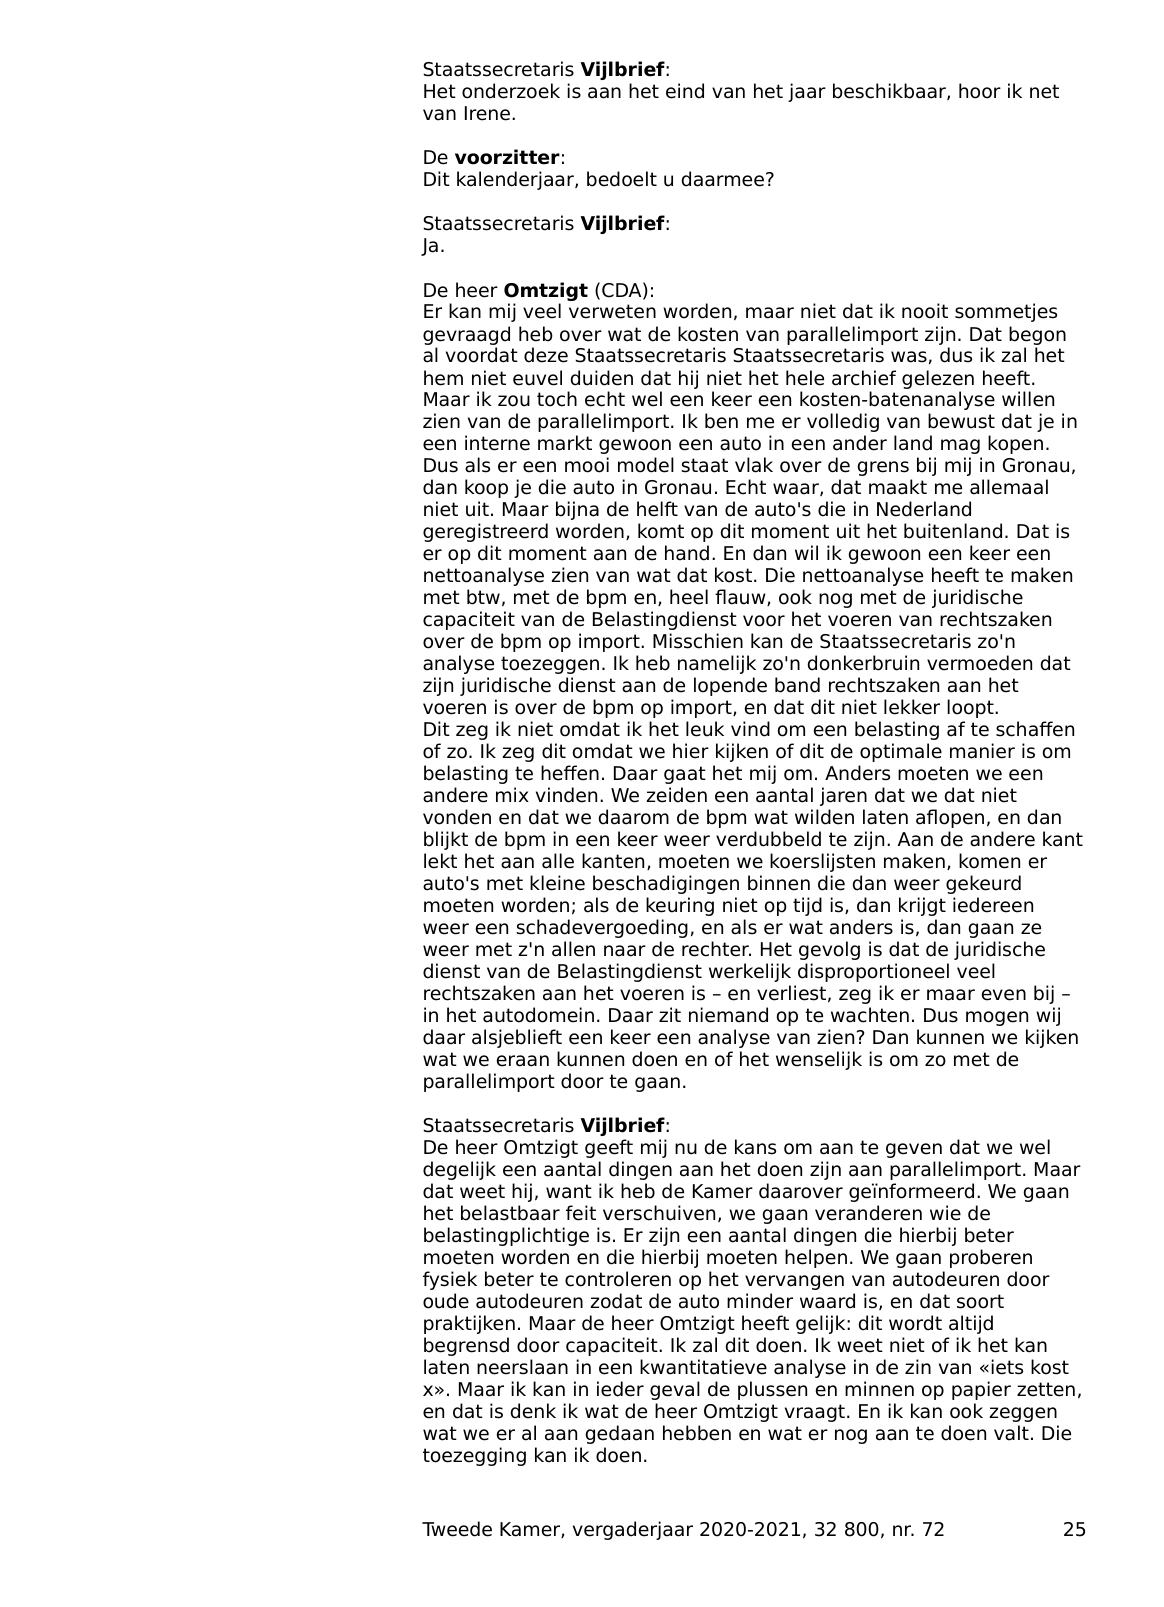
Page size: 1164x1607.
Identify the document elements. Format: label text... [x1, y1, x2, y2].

text Er kan mij veel verweten worden, maar niet dat ik nooit sommetjes gevraagd heb over wat de kosten van parallelimport zijn. Dat begon al voordat deze Staatssecretaris Staatssecretaris was, dus ik zal het hem niet euvel duiden dat hij niet het hele archief gelezen heeft. Maar ik zou toch echt wel een keer een kosten-batenanalyse willen zien van de parallelimport. Ik ben me er volledig van bewust dat je in een interne markt gewoon een auto in een ander land mag kopen. Dus als er een mooi model staat vlak over de grens bij mij in Gronau, dan koop je die auto in Gronau. Echt waar, dat maakt me allemaal niet uit. Maar bijna de helft van de auto's die in Nederland geregistreerd worden, komt op dit moment uit het buitenland. Dat is er op dit moment aan de hand. En dan wil ik gewoon een keer een nettoanalyse zien van wat dat kost. Die nettoanalyse heeft te maken met btw, met de bpm en, heel flauw, ook nog met de juridische capaciteit van de Belastingdienst voor het voeren van rechtszaken over de bpm op import. Misschien kan de Staatssecretaris zo'n analyse toezeggen. Ik heb namelijk zo'n donkerbruin vermoeden dat zijn juridische dienst aan de lopende band rechtszaken aan het voeren is over de bpm op import, en dat dit niet lekker loopt. [422, 301, 1087, 719]
text De heer Omtzigt (CDA): [422, 279, 1087, 301]
text Staatssecretaris Vijlbrief: [422, 1115, 1087, 1137]
text De heer Omtzigt geeft mij nu de kans om aan te geven dat we wel degelijk een aantal dingen aan het doen zijn aan parallelimport. Maar dat weet hij, want ik heb de Kamer daarover geïnformeerd. We gaan het belastbaar feit verschuiven, we gaan veranderen wie de belastingplichtige is. Er zijn een aantal dingen die hierbij beter moeten worden en die hierbij moeten helpen. We gaan proberen fysiek beter te controleren op het vervangen van autodeuren door oude autodeuren zodat de auto minder waard is, en dat soort praktijken. Maar de heer Omtzigt heeft gelijk: dit wordt altijd begrensd door capaciteit. Ik zal dit doen. Ik weet niet of ik het kan laten neerslaan in een kwantitatieve analyse in de zin van «iets kost x». Maar ik kan in ieder geval de plussen en minnen op papier zetten, en dat is denk ik wat de heer Omtzigt vraagt. En ik kan ook zeggen wat we er al aan gedaan hebben en wat er nog aan te doen valt. Die toezegging kan ik doen. [422, 1137, 1087, 1467]
text Het onderzoek is aan het eind van het jaar beschikbaar, hoor ik net van Irene. [422, 81, 1087, 125]
text Ja. [422, 235, 1087, 257]
text Staatssecretaris Vijlbrief: [422, 213, 1087, 235]
text Dit zeg ik niet omdat ik het leuk vind om een belasting af te schaffen of zo. Ik zeg dit omdat we hier kijken of dit de optimale manier is om belasting te heffen. Daar gaat het mij om. Anders moeten we een andere mix vinden. We zeiden een aantal jaren dat we dat niet vonden en dat we daarom de bpm wat wilden laten aflopen, en dan blijkt de bpm in een keer weer verdubbeld te zijn. Aan de andere kant lekt het aan alle kanten, moeten we koerslijsten maken, komen er auto's met kleine beschadigingen binnen die dan weer gekeurd moeten worden; als de keuring niet op tijd is, dan krijgt iedereen weer een schadevergoeding, en als er wat anders is, dan gaan ze weer met z'n allen naar de rechter. Het gevolg is dat de juridische dienst van de Belastingdienst werkelijk disproportioneel veel rechtszaken aan het voeren is – en verliest, zeg ik er maar even bij – in het autodomein. Daar zit niemand op te wachten. Dus mogen wij daar alsjeblieft een keer een analyse van zien? Dan kunnen we kijken wat we eraan kunnen doen en of het wenselijk is om zo met de parallelimport door te gaan. [422, 719, 1087, 1093]
text Staatssecretaris Vijlbrief: [422, 59, 1087, 81]
text Dit kalenderjaar, bedoelt u daarmee? [422, 169, 1087, 191]
text De voorzitter: [422, 147, 1087, 169]
